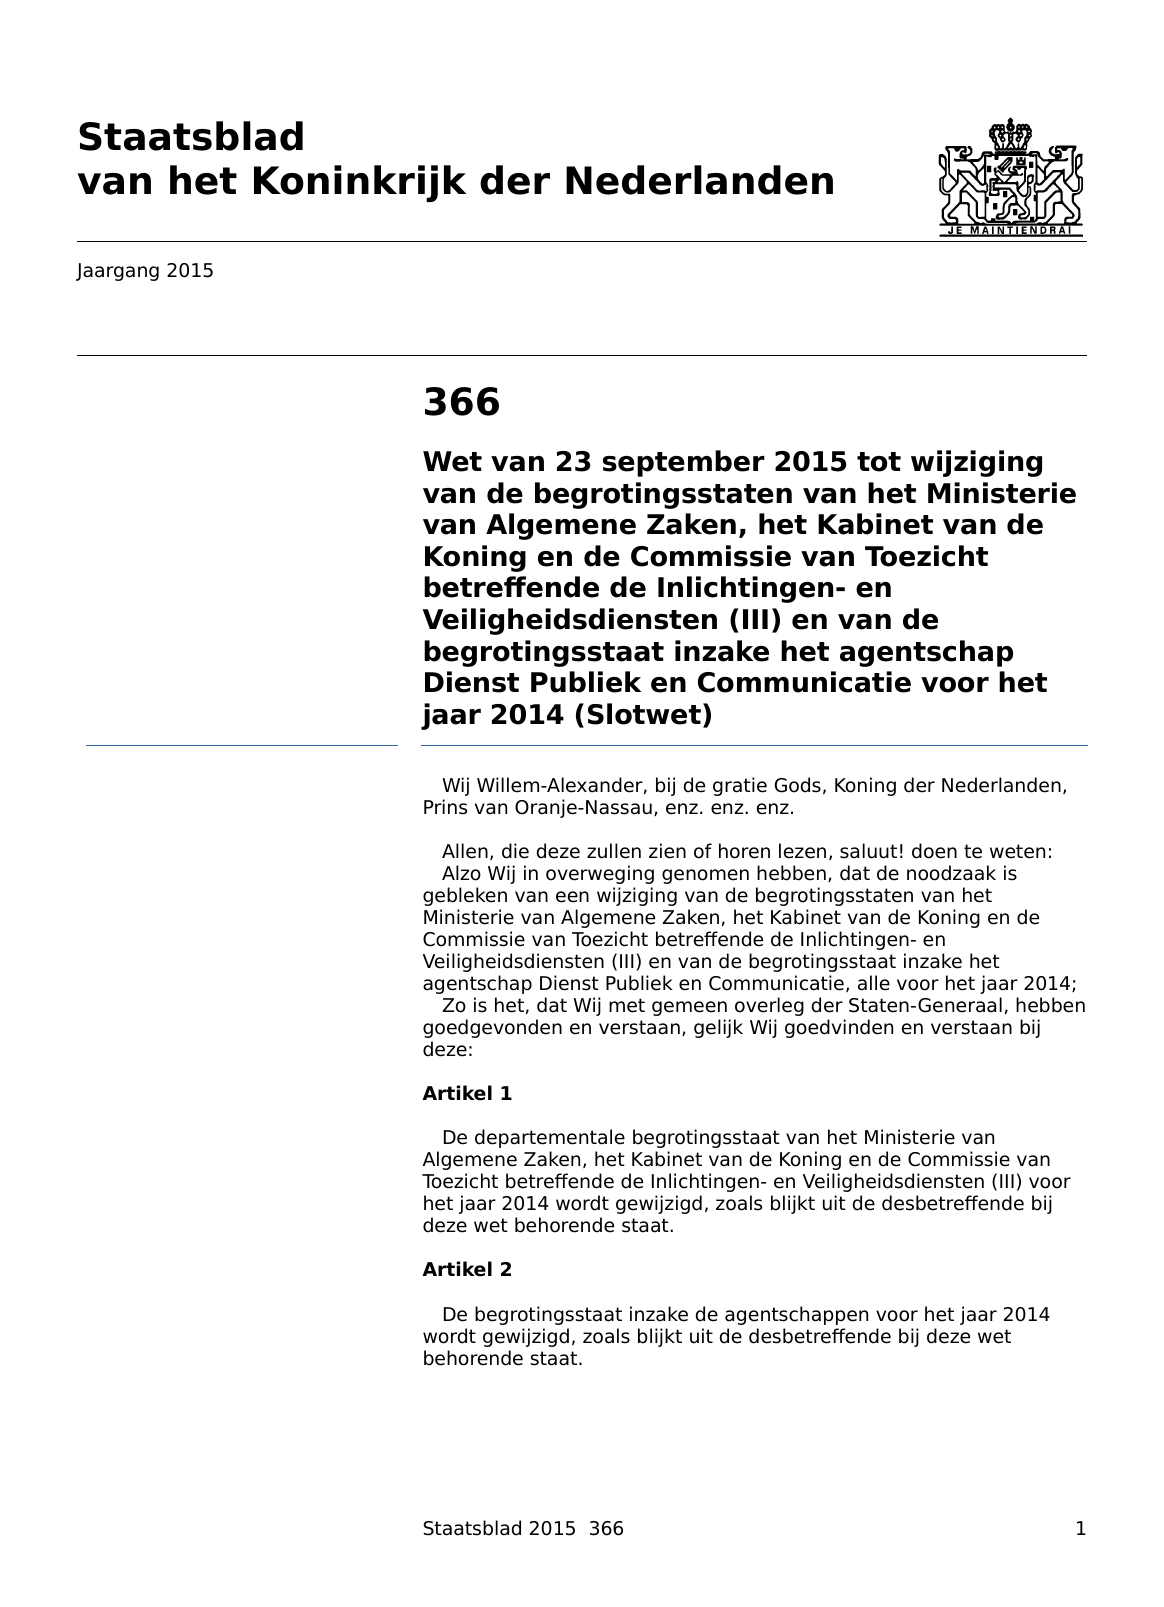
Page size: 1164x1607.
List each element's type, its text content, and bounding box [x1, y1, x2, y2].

text De departementale begrotingsstaat van het Ministerie van Algemene Zaken, het Kabinet van de Koning en de Commissie van Toezicht betreffende de Inlichtingen- en Veiligheidsdiensten (III) voor het jaar 2014 wordt gewijzigd, zoals blijkt uit de desbetreffende bij deze wet behorende staat. [422, 1127, 1087, 1237]
subtitle Artikel 2 [422, 1259, 1087, 1281]
text De begrotingsstaat inzake de agentschappen voor het jaar 2014 wordt gewijzigd, zoals blijkt uit de desbetreffende bij deze wet behorende staat. [422, 1303, 1087, 1369]
table_header [886, 100, 1087, 241]
text Allen, die deze zullen zien of horen lezen, saluut! doen te weten: [422, 841, 1087, 863]
text Alzo Wij in overweging genomen hebben, dat de noodzaak is gebleken van een wijziging van de begrotingsstaten van het Ministerie van Algemene Zaken, het Kabinet van de Koning en de Commissie van Toezicht betreffende de Inlichtingen- en Veiligheidsdiensten (III) en van de begrotingsstaat inzake het agentschap Dienst Publiek en Communicatie, alle voor het jaar 2014; [422, 863, 1087, 995]
text Zo is het, dat Wij met gemeen overleg der Staten-Generaal, hebben goedgevonden en verstaan, gelijk Wij goedvinden en verstaan bij deze: [422, 995, 1087, 1061]
picture [936, 115, 1087, 240]
text Wij Willem-Alexander, bij de gratie Gods, Koning der Nederlanden, Prins van Oranje-Nassau, enz. enz. enz. [422, 775, 1087, 819]
subtitle 366 [422, 381, 1087, 424]
table_cell Jaargang 2015 [77, 242, 1087, 355]
text Wet van 23 september 2015 tot wijziging van de begrotingsstaten van het Ministerie van Algemene Zaken, het Kabinet van de Koning en de Commissie van Toezicht betreffende de Inlichtingen- en Veiligheidsdiensten (III) en van de begrotingsstaat inzake het agentschap Dienst Publiek en Communicatie voor het jaar 2014 (Slotwet) [422, 447, 1087, 731]
subtitle Artikel 1 [422, 1083, 1087, 1105]
table_header Staatsblad van het Koninkrijk der Nederlanden [77, 100, 886, 241]
